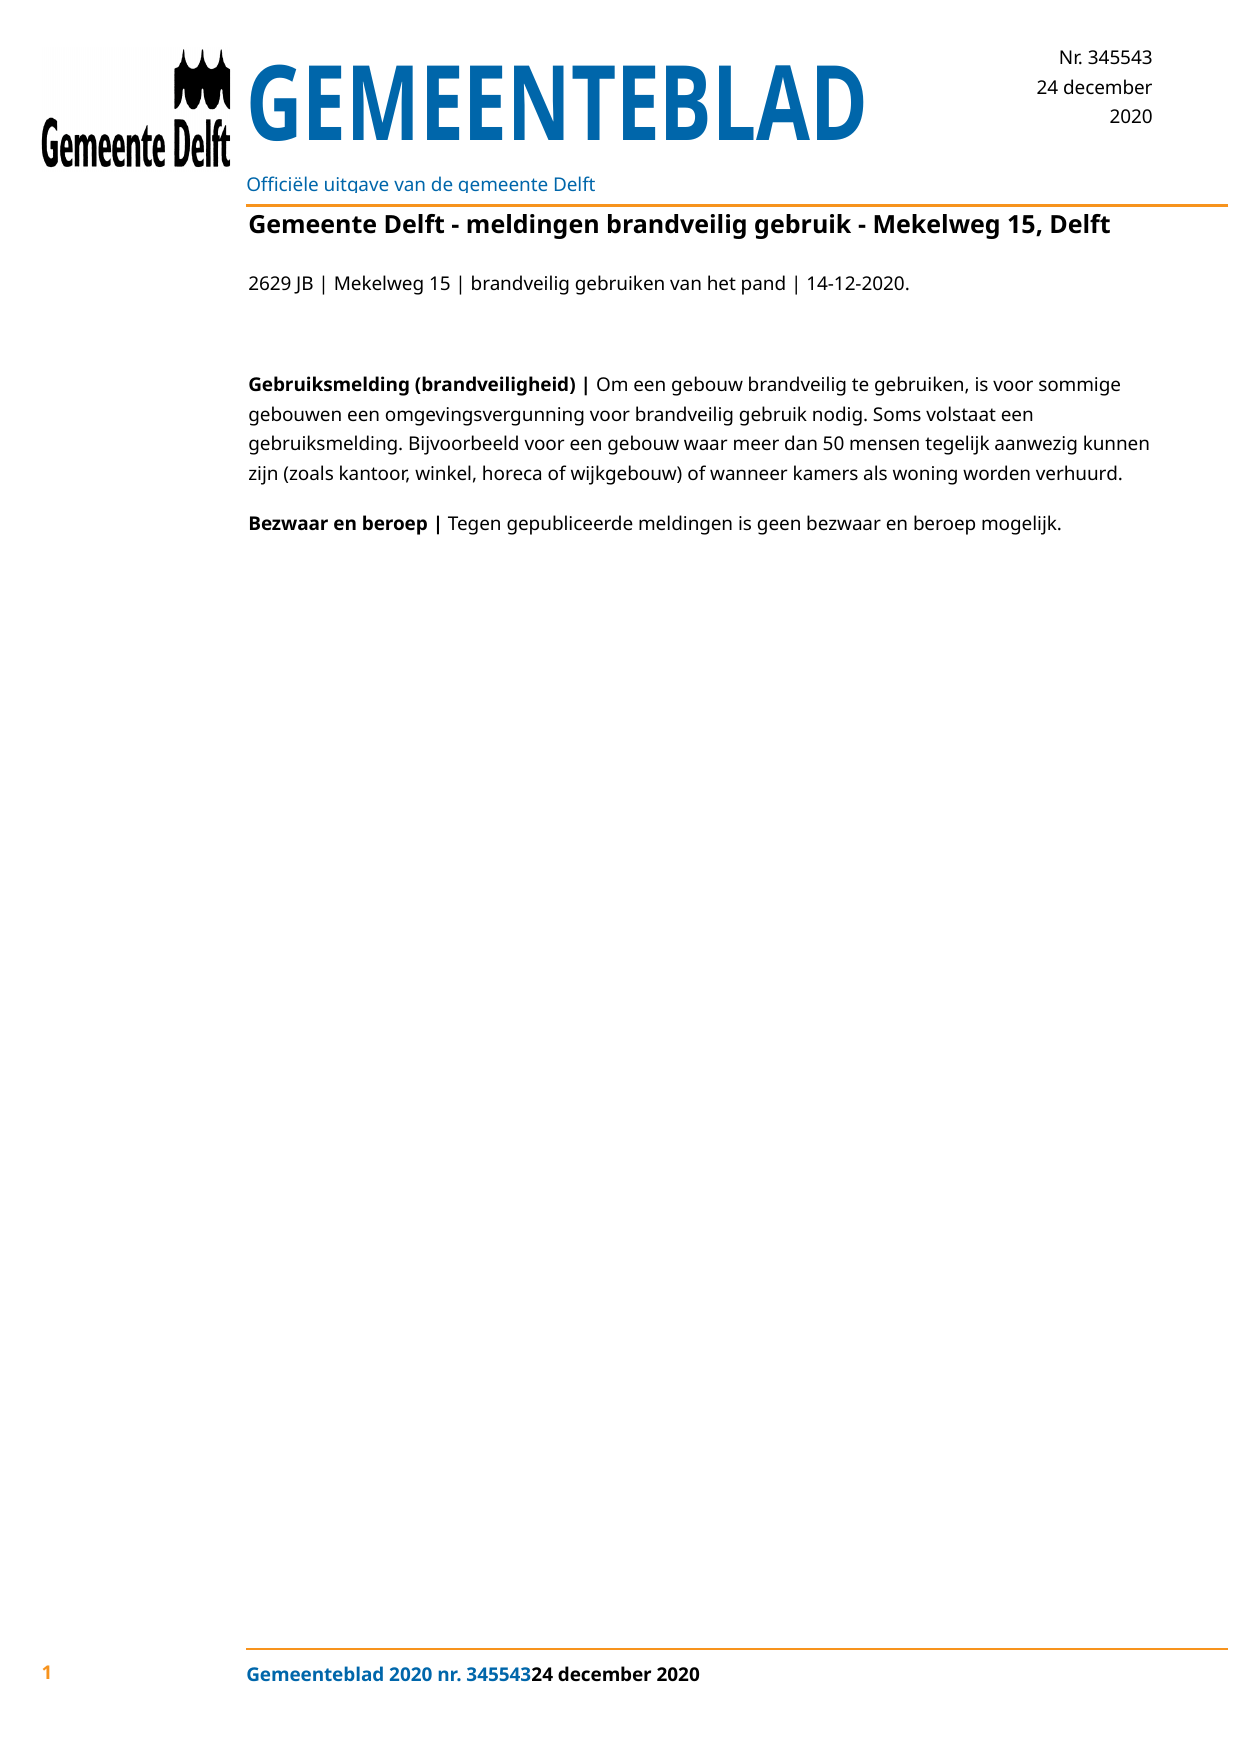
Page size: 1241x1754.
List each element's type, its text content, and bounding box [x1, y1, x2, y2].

text Gebruiksmelding (brandveiligheid) | Om een gebouw brandveilig te gebruiken, is voor sommige gebouwen een omgevingsvergunning voor brandveilig gebruik nodig. Soms volstaat een gebruiksmelding. Bijvoorbeeld voor een gebouw waar meer dan 50 mensen tegelijk aanwezig kunnen zijn (zoals kantoor, winkel, horeca of wijkgebouw) of wanneer kamers als woning worden verhuurd. [248, 371, 1152, 486]
text Bezwaar en beroep | Tegen gepubliceerde meldingen is geen bezwaar en beroep mogelijk. [248, 510, 1152, 536]
text Gemeente Delft - meldingen brandveilig gebruik - Mekelweg 15, Delft [248, 207, 1152, 241]
text 2629 JB | Mekelweg 15 | brandveilig gebruiken van het pand | 14-12-2020. [248, 270, 1152, 296]
picture [41, 47, 231, 172]
